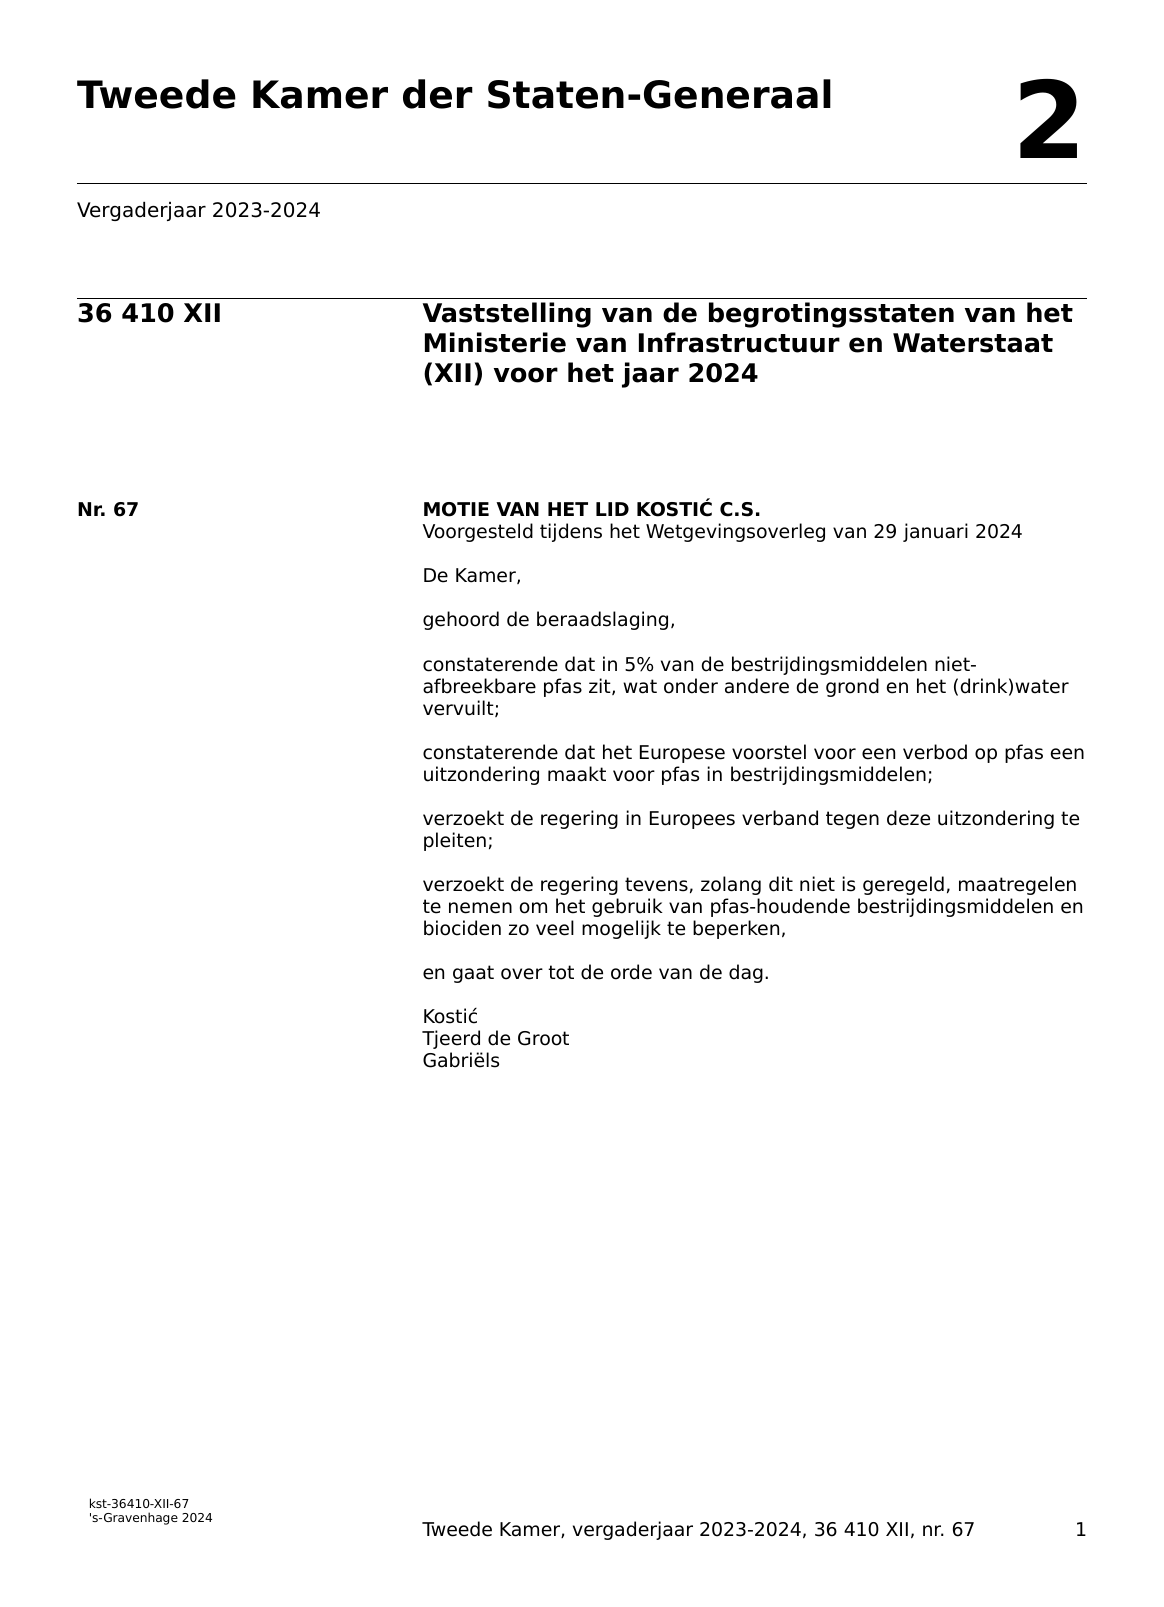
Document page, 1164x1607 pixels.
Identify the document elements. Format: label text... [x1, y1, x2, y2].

text constaterende dat het Europese voorstel voor een verbod op pfas een uitzondering maakt voor pfas in bestrijdingsmiddelen; [422, 742, 1087, 786]
text en gaat over tot de orde van de dag. [422, 962, 1087, 984]
subtitle 36 410 XII Vaststelling van de begrotingsstaten van het Ministerie van Infrastructuur en Waterstaat (XII) voor het jaar 2024 [77, 299, 1087, 388]
text 's-Gravenhage 2024 [88, 1511, 323, 1525]
subtitle Nr. 67 MOTIE VAN HET LID KOSTIĆ C.S. [77, 499, 1087, 521]
text De Kamer, [422, 565, 1087, 587]
text verzoekt de regering tevens, zolang dit niet is geregeld, maatregelen te nemen om het gebruik van pfas-houdende bestrijdingsmiddelen en biociden zo veel mogelijk te beperken, [422, 874, 1087, 940]
text Kostić [422, 1006, 1087, 1028]
table_header Tweede Kamer der Staten-Generaal [77, 59, 886, 183]
table_header 2 [886, 59, 1087, 183]
text verzoekt de regering in Europees verband tegen deze uitzondering te pleiten; [422, 808, 1087, 852]
text Gabriëls [422, 1050, 1087, 1072]
text kst-36410-XII-67 [88, 1497, 323, 1511]
text Tjeerd de Groot [422, 1028, 1087, 1050]
text Voorgesteld tijdens het Wetgevingsoverleg van 29 januari 2024 [422, 521, 1087, 543]
text constaterende dat in 5% van de bestrijdingsmiddelen niet-afbreekbare pfas zit, wat onder andere de grond en het (drink)water vervuilt; [422, 653, 1087, 719]
table_cell Vergaderjaar 2023-2024 [77, 184, 1087, 298]
text gehoord de beraadslaging, [422, 609, 1087, 631]
